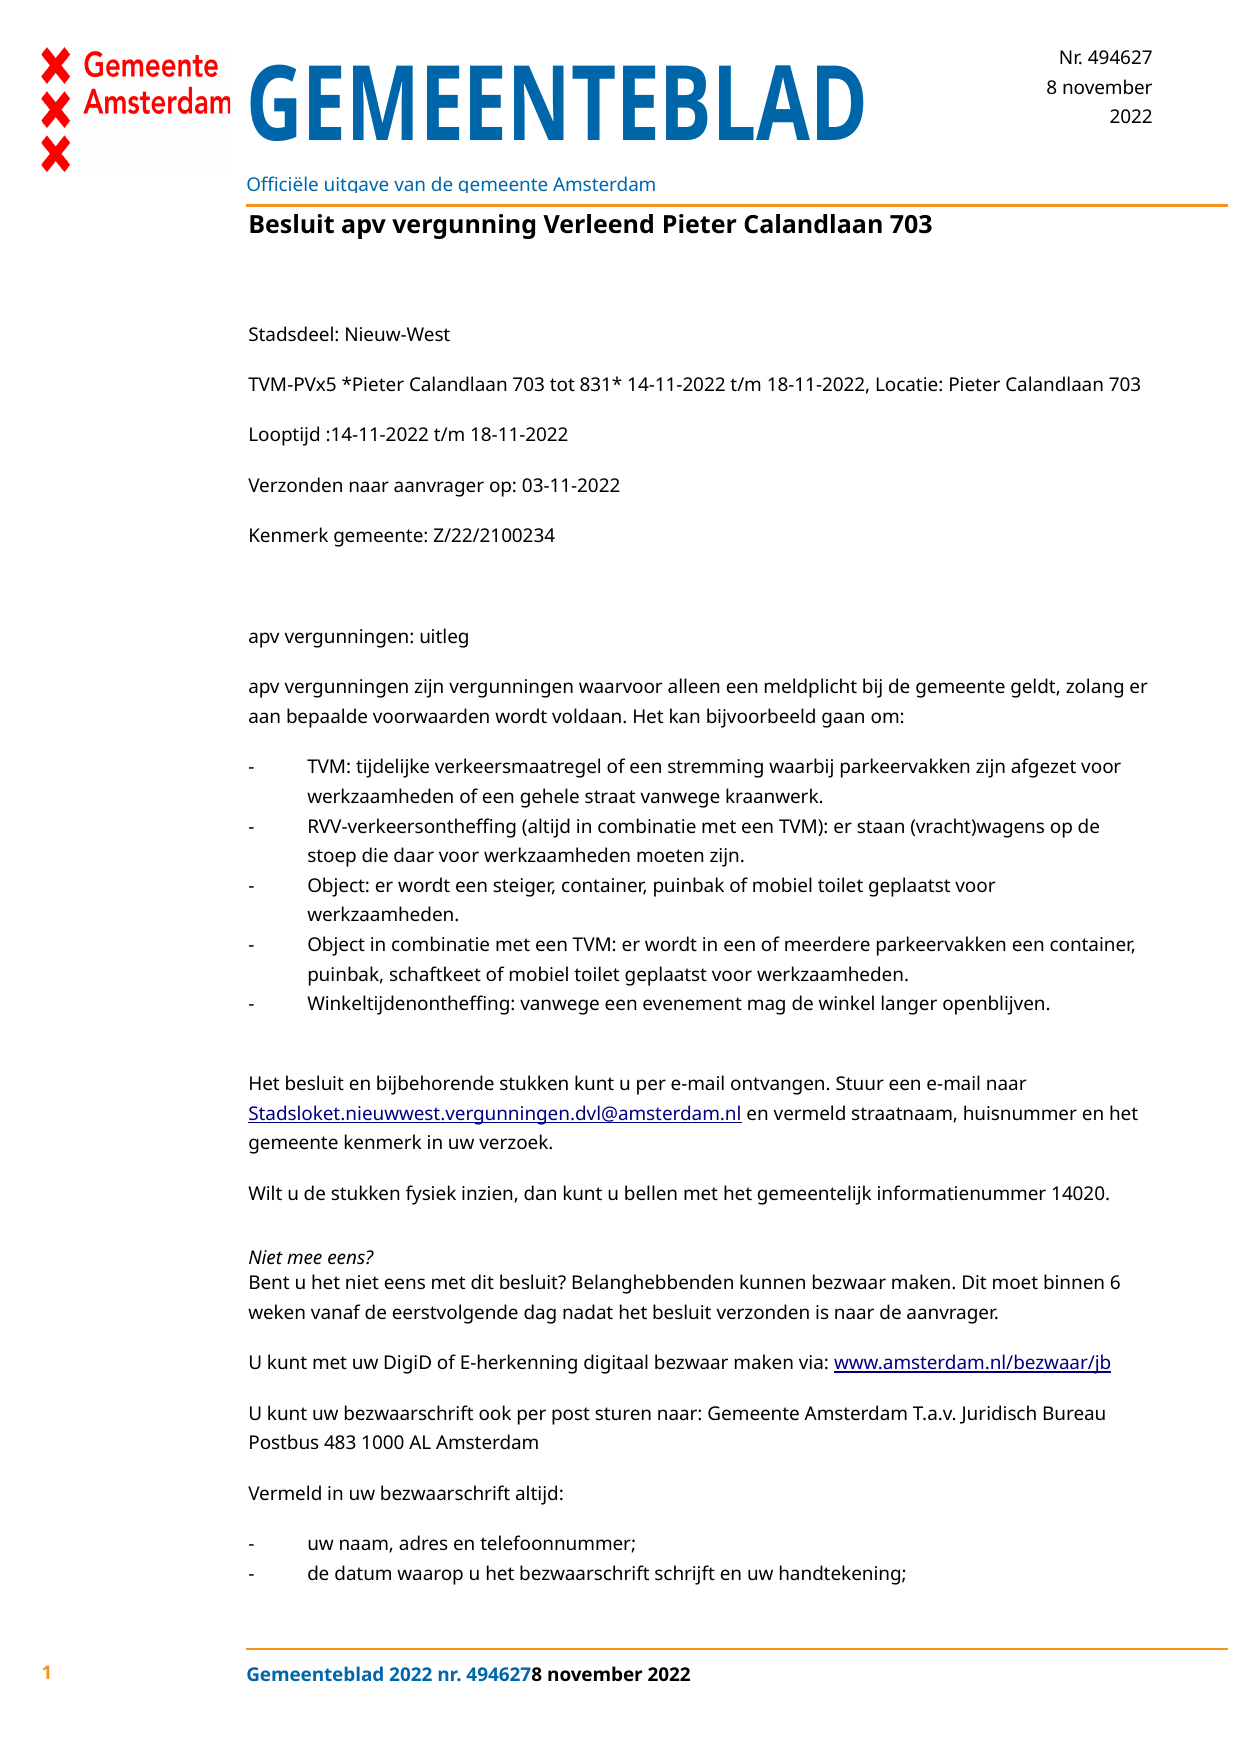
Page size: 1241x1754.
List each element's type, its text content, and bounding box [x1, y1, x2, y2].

list TVM: tijdelijke verkeersmaatregel of een stremming waarbij parkeervakken zijn afgezet voor werkzaamheden of een gehele straat vanwege kraanwerk. [248, 754, 1152, 809]
text Niet mee eens? [248, 1244, 1152, 1269]
text Besluit apv vergunning Verleend Pieter Calandlaan 703 [248, 207, 1152, 241]
text TVM-PVx5 *Pieter Calandlaan 703 tot 831* 14-11-2022 t/m 18-11-2022, Locatie: Pieter Calandlaan 703 [248, 371, 1152, 397]
text Kenmerk gemeente: Z/22/2100234 [248, 522, 1152, 548]
list de datum waarop u het bezwaarschrift schrijft en uw handtekening; [248, 1560, 1152, 1586]
list uw naam, adres en telefoonnummer; [248, 1530, 1152, 1556]
list Object: er wordt een steiger, container, puinbak of mobiel toilet geplaatst voor werkzaamheden. [248, 872, 1152, 927]
text Wilt u de stukken fysiek inzien, dan kunt u bellen met het gemeentelijk informatienummer 14020. [248, 1180, 1152, 1206]
list RVV-verkeersontheffing (altijd in combinatie met een TVM): er staan (vracht)wagens op de stoep die daar voor werkzaamheden moeten zijn. [248, 813, 1152, 868]
text Verzonden naar aanvrager op: 03-11-2022 [248, 472, 1152, 498]
text U kunt met uw DigiD of E-herkenning digitaal bezwaar maken via: www.amsterdam.nl/bezwaar/jb [248, 1349, 1152, 1375]
text U kunt uw bezwaarschrift ook per post sturen naar: Gemeente Amsterdam T.a.v. Juridisch Bureau Postbus 483 1000 AL Amsterdam [248, 1400, 1152, 1455]
text Bent u het niet eens met dit besluit? Belanghebbenden kunnen bezwaar maken. Dit moet binnen 6 weken vanaf de eerstvolgende dag nadat het besluit verzonden is naar de aanvrager. [248, 1269, 1152, 1325]
list Winkeltijdenontheffing: vanwege een evenement mag de winkel langer openblijven. [248, 990, 1152, 1016]
text Stadsdeel: Nieuw-West [248, 321, 1152, 346]
list Object in combinatie met een TVM: er wordt in een of meerdere parkeervakken een container, puinbak, schaftkeet of mobiel toilet geplaatst voor werkzaamheden. [248, 931, 1152, 986]
picture [41, 47, 231, 172]
text Het besluit en bijbehorende stukken kunt u per e-mail ontvangen. Stuur een e-mail naar Stadsloket.nieuwwest.vergunningen.dvl@amsterdam.nl en vermeld straatnaam, huisnummer en het gemeente kenmerk in uw verzoek. [248, 1070, 1152, 1155]
text Vermeld in uw bezwaarschrift altijd: [248, 1480, 1152, 1506]
text Looptijd :14-11-2022 t/m 18-11-2022 [248, 422, 1152, 447]
text apv vergunningen: uitleg [248, 623, 1152, 649]
text apv vergunningen zijn vergunningen waarvoor alleen een meldplicht bij de gemeente geldt, zolang er aan bepaalde voorwaarden wordt voldaan. Het kan bijvoorbeeld gaan om: [248, 674, 1152, 729]
